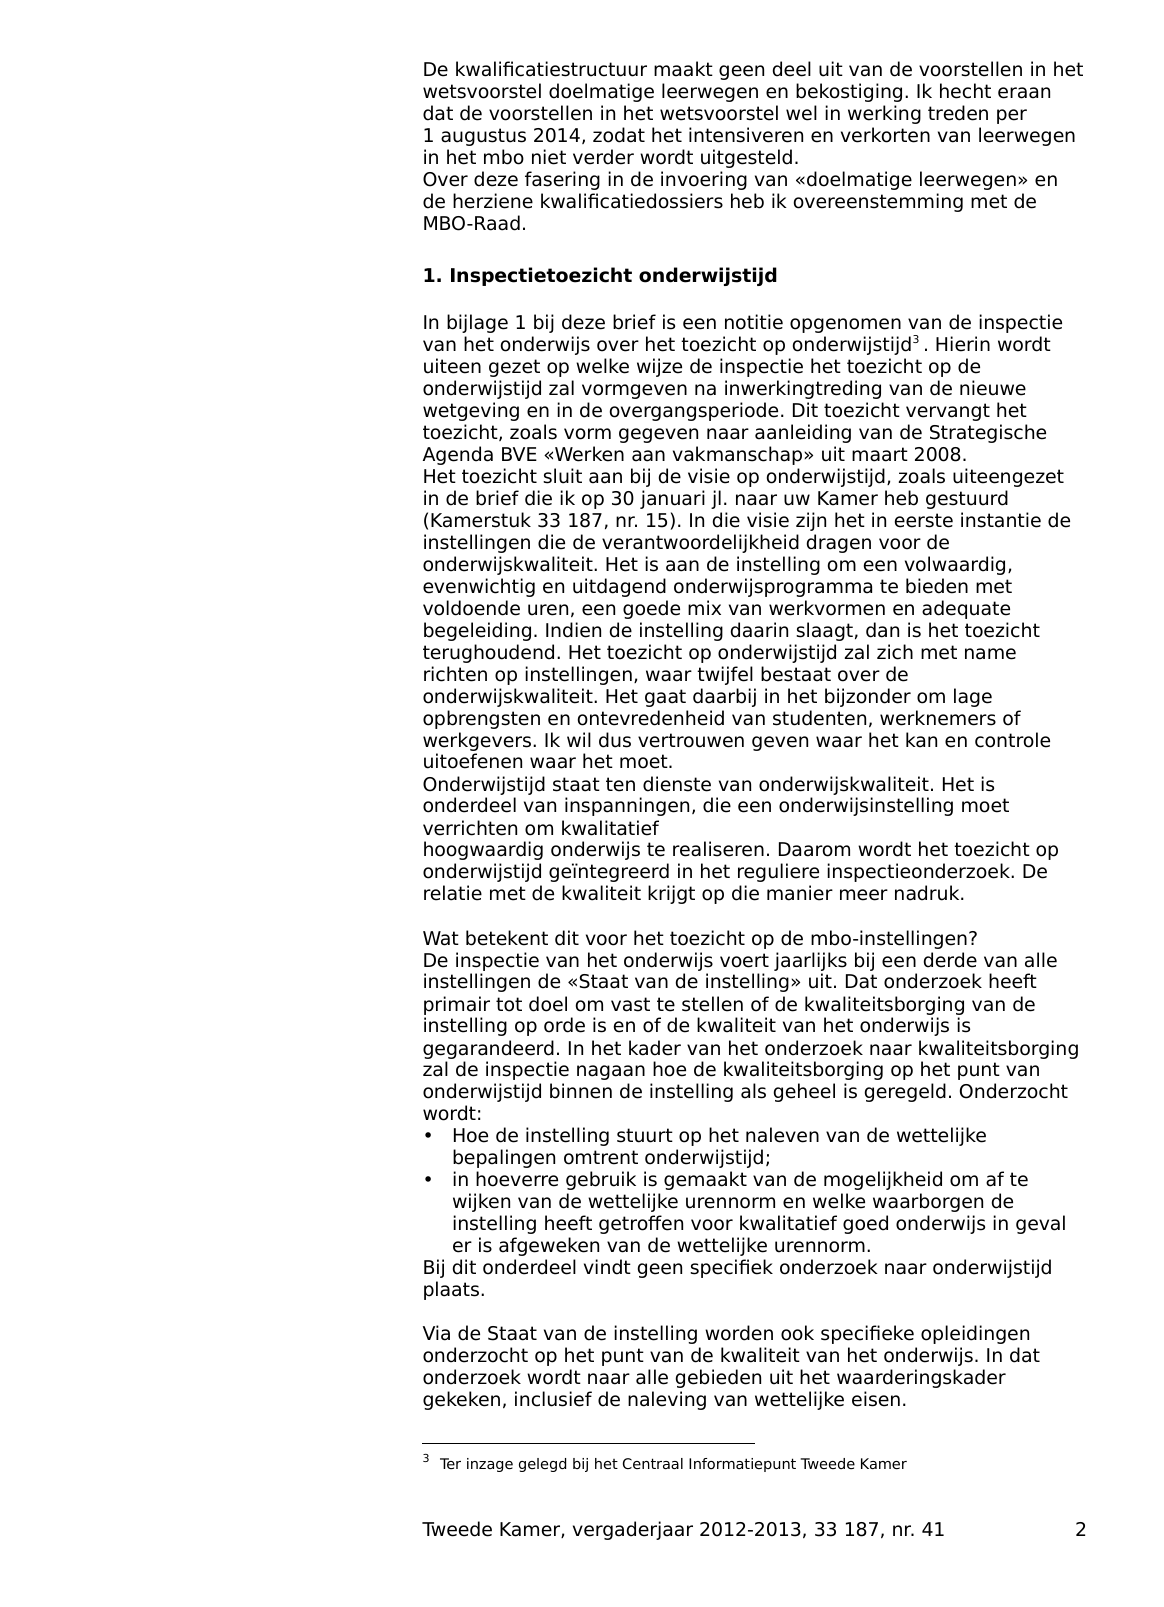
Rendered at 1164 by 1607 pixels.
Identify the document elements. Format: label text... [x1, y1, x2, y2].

text Onderwijstijd staat ten dienste van onderwijskwaliteit. Het is onderdeel van inspanningen, die een onderwijsinstelling moet verrichten om kwalitatief [422, 773, 1087, 839]
text Wat betekent dit voor het toezicht op de mbo-instellingen? [422, 927, 1087, 949]
text Via de Staat van de instelling worden ook specifieke opleidingen onderzocht op het punt van de kwaliteit van het onderwijs. In dat onderzoek wordt naar alle gebieden uit het waarderingskader gekeken, inclusief de naleving van wettelijke eisen. [422, 1323, 1087, 1411]
text • Hoe de instelling stuurt op het naleven van de wettelijke bepalingen omtrent onderwijstijd; [422, 1125, 1087, 1169]
text • in hoeverre gebruik is gemaakt van de mogelijkheid om af te wijken van de wettelijke urennorm en welke waarborgen de instelling heeft getroffen voor kwalitatief goed onderwijs in geval er is afgeweken van de wettelijke urennorm. [422, 1169, 1087, 1257]
text De inspectie van het onderwijs voert jaarlijks bij een derde van alle instellingen de «Staat van de instelling» uit. Dat onderzoek heeft primair tot doel om vast te stellen of de kwaliteitsborging van de instelling op orde is en of de kwaliteit van het onderwijs is gegarandeerd. In het kader van het onderzoek naar kwaliteitsborging zal de inspectie nagaan hoe de kwaliteitsborging op het punt van onderwijstijd binnen de instelling als geheel is geregeld. Onderzocht wordt: [422, 949, 1087, 1125]
subtitle 1. Inspectietoezicht onderwijstijd [422, 265, 1087, 287]
text Ter inzage gelegd bij het Centraal Informatiepunt Tweede Kamer [422, 1452, 1087, 1474]
text In bijlage 1 bij deze brief is een notitie opgenomen van de inspectie van het onderwijs over het toezicht op onderwijstijd. Hierin wordt uiteen gezet op welke wijze de inspectie het toezicht op de onderwijstijd zal vormgeven na inwerkingtreding van de nieuwe wetgeving en in de overgangsperiode. Dit toezicht vervangt het toezicht, zoals vorm gegeven naar aanleiding van de Strategische Agenda BVE «Werken aan vakmanschap» uit maart 2008. [422, 312, 1087, 466]
text Bij dit onderdeel vindt geen specifiek onderzoek naar onderwijstijd plaats. [422, 1257, 1087, 1301]
text Over deze fasering in de invoering van «doelmatige leerwegen» en de herziene kwalificatiedossiers heb ik overeenstemming met de MBO-Raad. [422, 169, 1087, 235]
text Het toezicht sluit aan bij de visie op onderwijstijd, zoals uiteengezet in de brief die ik op 30 januari jl. naar uw Kamer heb gestuurd (Kamerstuk 33 187, nr. 15). In die visie zijn het in eerste instantie de instellingen die de verantwoordelijkheid dragen voor de onderwijskwaliteit. Het is aan de instelling om een volwaardig, evenwichtig en uitdagend onderwijsprogramma te bieden met voldoende uren, een goede mix van werkvormen en adequate begeleiding. Indien de instelling daarin slaagt, dan is het toezicht terughoudend. Het toezicht op onderwijstijd zal zich met name richten op instellingen, waar twijfel bestaat over de onderwijskwaliteit. Het gaat daarbij in het bijzonder om lage opbrengsten en ontevredenheid van studenten, werknemers of werkgevers. Ik wil dus vertrouwen geven waar het kan en controle uitoefenen waar het moet. [422, 466, 1087, 773]
text De kwalificatiestructuur maakt geen deel uit van de voorstellen in het wetsvoorstel doelmatige leerwegen en bekostiging. Ik hecht eraan dat de voorstellen in het wetsvoorstel wel in werking treden per 1 augustus 2014, zodat het intensiveren en verkorten van leerwegen in het mbo niet verder wordt uitgesteld. [422, 59, 1087, 169]
text hoogwaardig onderwijs te realiseren. Daarom wordt het toezicht op onderwijstijd geïntegreerd in het reguliere inspectieonderzoek. De relatie met de kwaliteit krijgt op die manier meer nadruk. [422, 839, 1087, 905]
